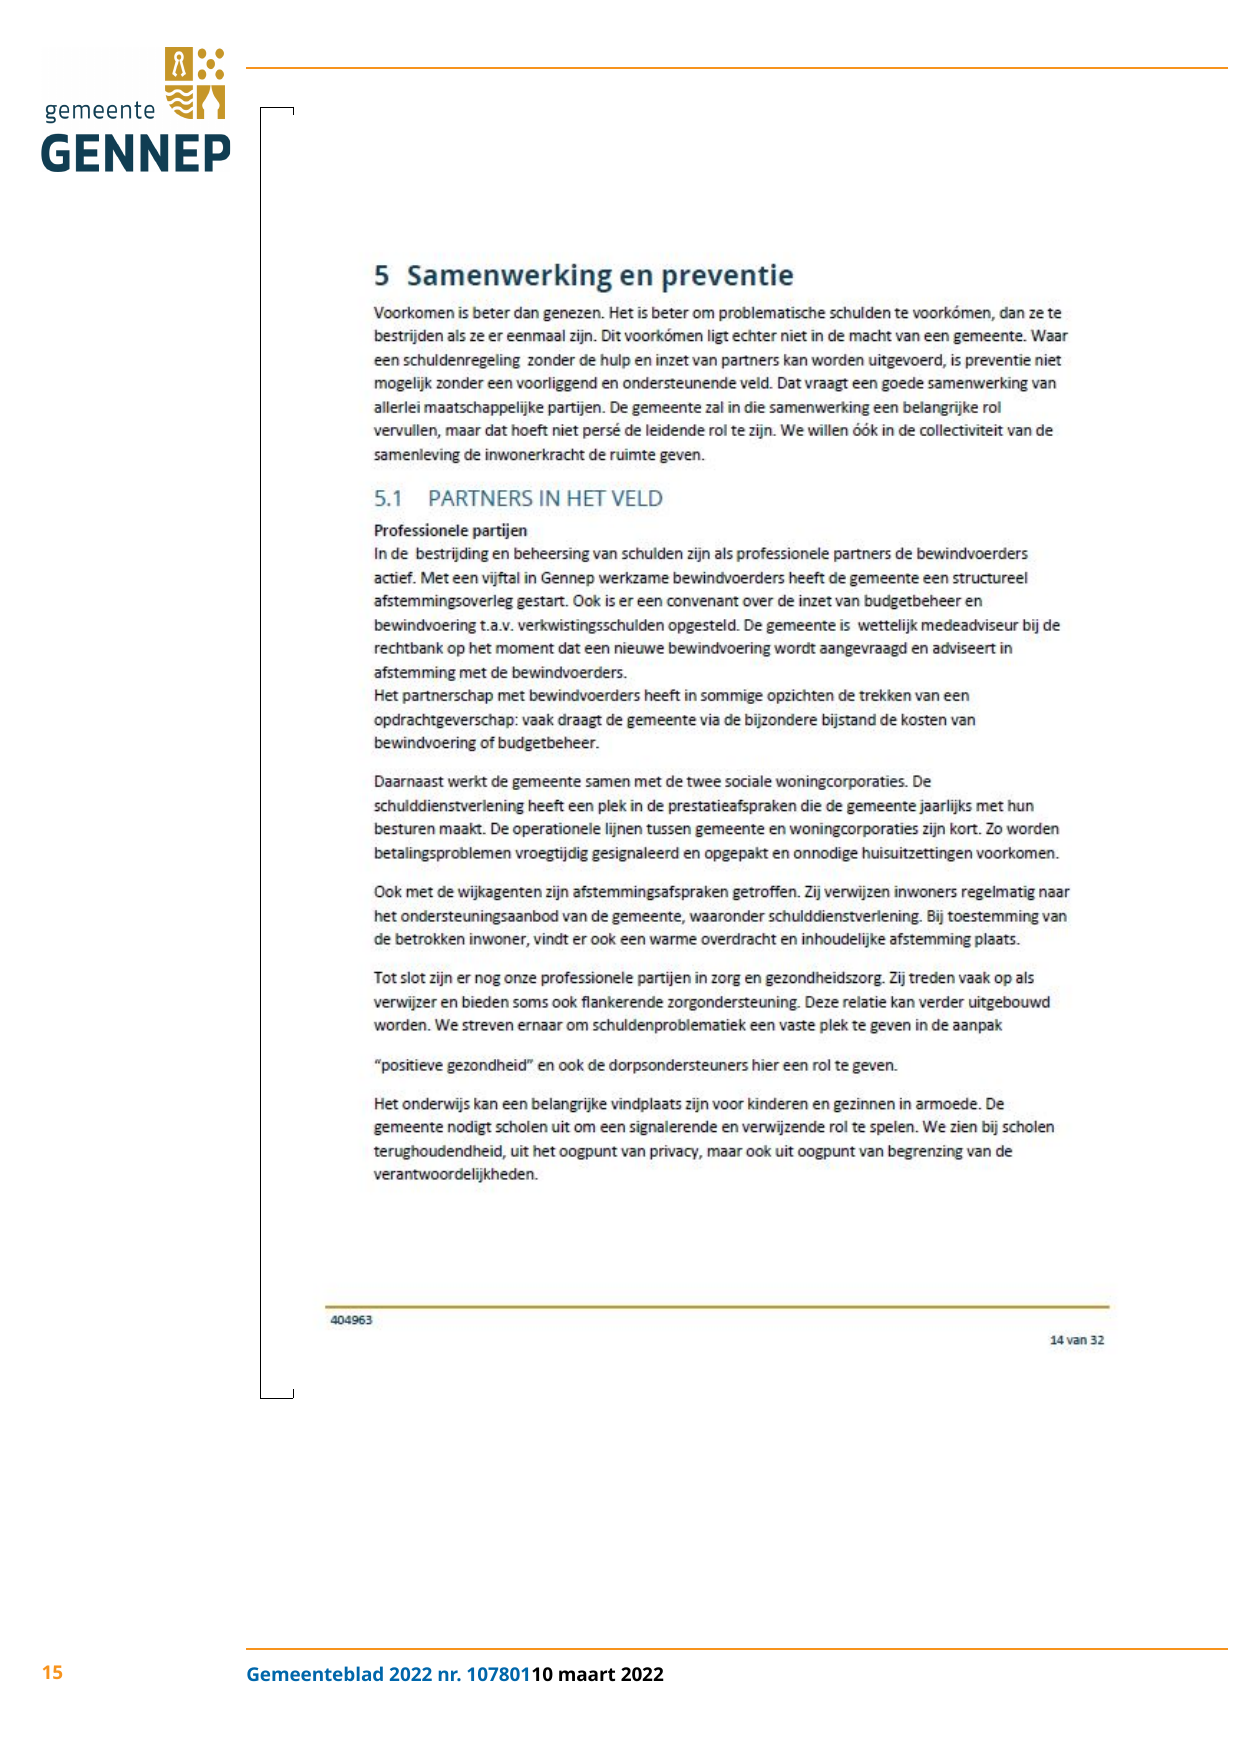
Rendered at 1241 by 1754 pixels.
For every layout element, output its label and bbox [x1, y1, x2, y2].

picture [41, 47, 231, 172]
picture [268, 115, 1173, 1389]
